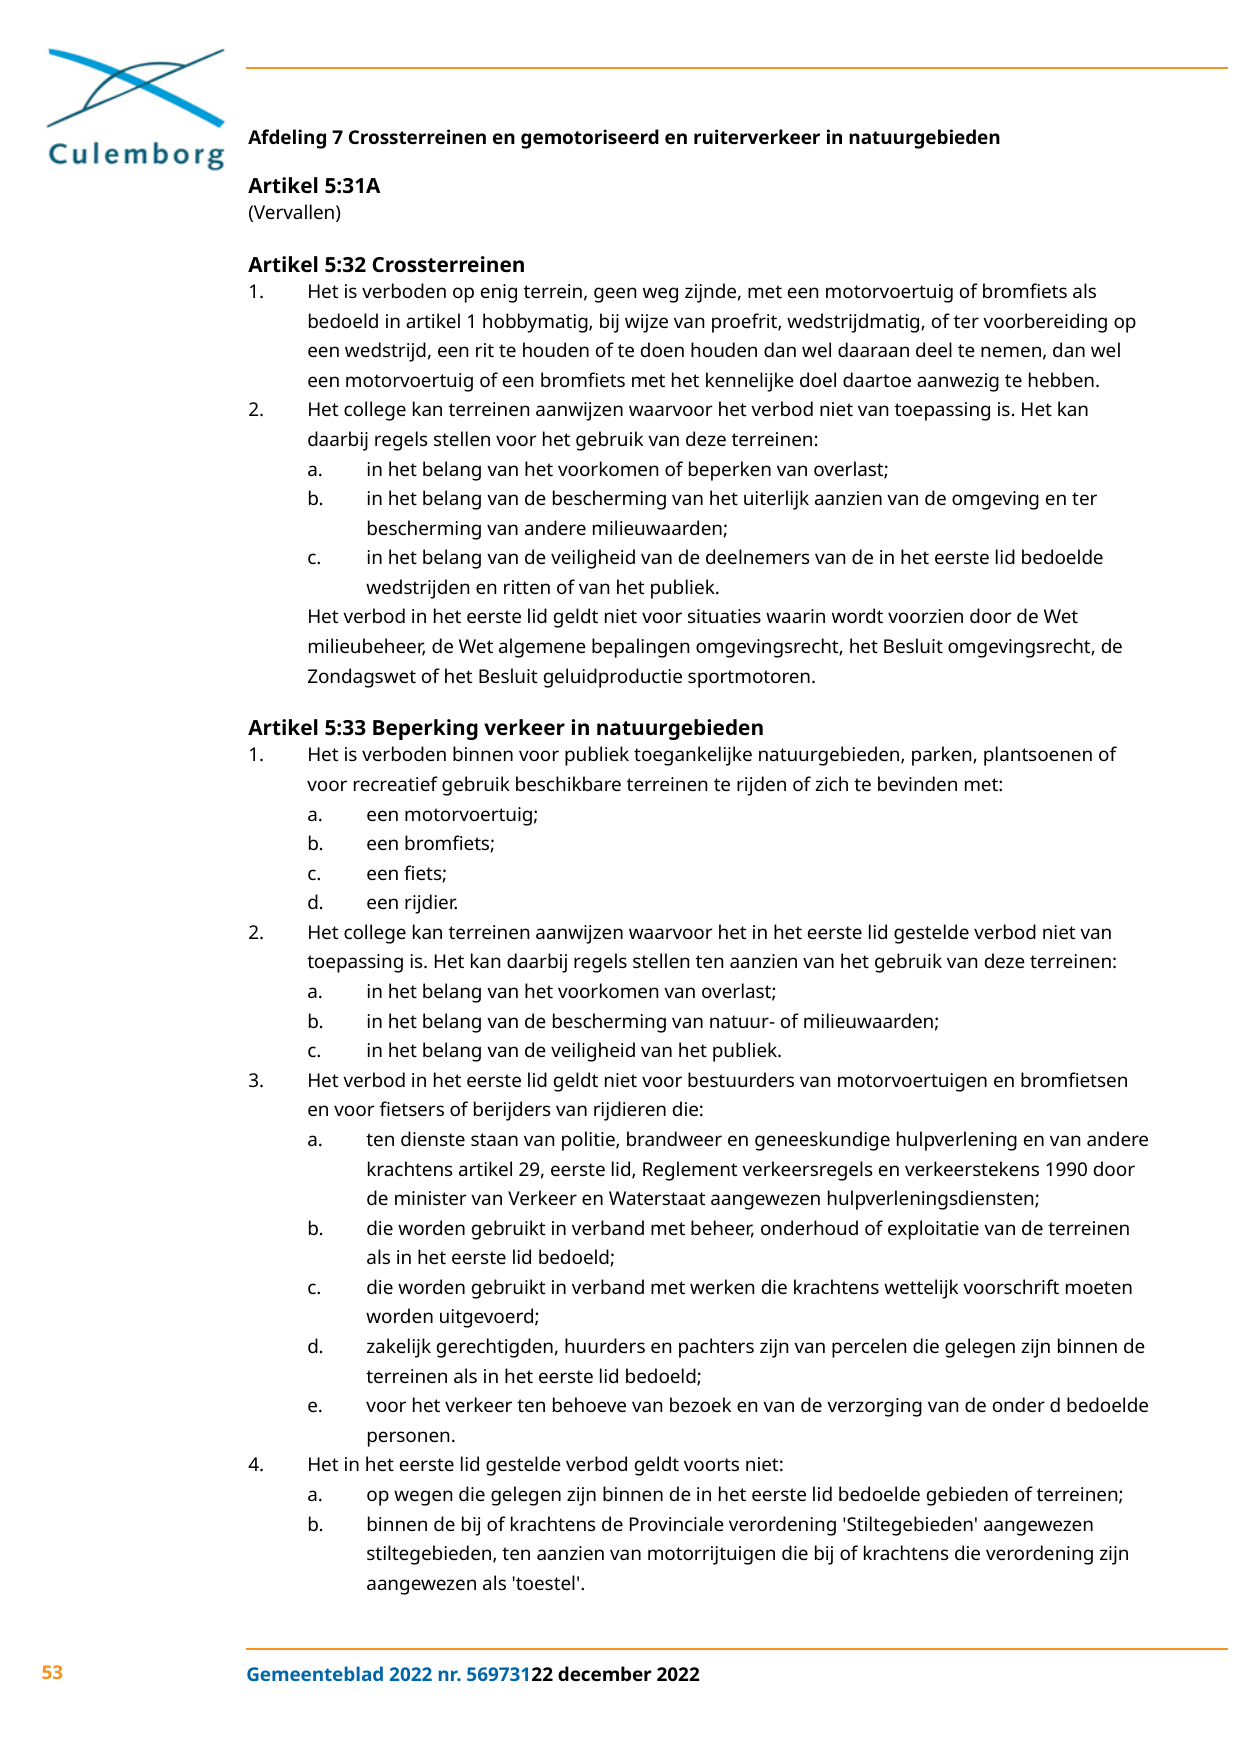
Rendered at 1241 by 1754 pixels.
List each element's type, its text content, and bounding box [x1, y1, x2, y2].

list in het belang van de bescherming van het uiterlijk aanzien van de omgeving en ter bescherming van andere milieuwaarden; [307, 485, 1152, 541]
list Het verbod in het eerste lid geldt niet voor bestuurders van motorvoertuigen en bromfietsen en voor fietsers of berijders van rijdieren die: [248, 1067, 1152, 1122]
list ten dienste staan van politie, brandweer en geneeskundige hulpverlening en van andere krachtens artikel 29, eerste lid, Reglement verkeersregels en verkeerstekens 1990 door de minister van Verkeer en Waterstaat aangewezen hulpverleningsdiensten; [307, 1126, 1152, 1211]
list Het in het eerste lid gestelde verbod geldt voorts niet: [248, 1452, 1152, 1477]
text Artikel 5:31A [248, 171, 1152, 199]
list die worden gebruikt in verband met werken die krachtens wettelijk voorschrift moeten worden uitgevoerd; [307, 1274, 1152, 1329]
text (Vervallen) [248, 199, 1152, 225]
list een motorvoertuig; [307, 801, 1152, 827]
list binnen de bij of krachtens de Provinciale verordening 'Stiltegebieden' aangewezen stiltegebieden, ten aanzien van motorrijtuigen die bij of krachtens die verordening zijn aangewezen als 'toestel'. [307, 1511, 1152, 1596]
list Het is verboden binnen voor publiek toegankelijke natuurgebieden, parken, plantsoenen of voor recreatief gebruik beschikbare terreinen te rijden of zich te bevinden met: [248, 742, 1152, 797]
text Artikel 5:33 Beperking verkeer in natuurgebieden [248, 713, 1152, 742]
list een rijdier. [307, 889, 1152, 915]
list die worden gebruikt in verband met beheer, onderhoud of exploitatie van de terreinen als in het eerste lid bedoeld; [307, 1215, 1152, 1270]
list op wegen die gelegen zijn binnen de in het eerste lid bedoelde gebieden of terreinen; [307, 1481, 1152, 1507]
list zakelijk gerechtigden, huurders en pachters zijn van percelen die gelegen zijn binnen de terreinen als in het eerste lid bedoeld; [307, 1333, 1152, 1389]
list Het college kan terreinen aanwijzen waarvoor het in het eerste lid gestelde verbod niet van toepassing is. Het kan daarbij regels stellen ten aanzien van het gebruik van deze terreinen: [248, 919, 1152, 974]
list in het belang van het voorkomen van overlast; [307, 978, 1152, 1004]
list in het belang van het voorkomen of beperken van overlast; [307, 456, 1152, 481]
picture [41, 47, 231, 172]
list in het belang van de veiligheid van de deelnemers van de in het eerste lid bedoelde wedstrijden en ritten of van het publiek. [307, 544, 1152, 600]
text Artikel 5:32 Crossterreinen [248, 250, 1152, 278]
list Het is verboden op enig terrein, geen weg zijnde, met een motorvoertuig of bromfiets als bedoeld in artikel 1 hobbymatig, bij wijze van proefrit, wedstrijdmatig, of ter voorbereiding op een wedstrijd, een rit te houden of te doen houden dan wel daaraan deel te nemen, dan wel een motorvoertuig of een bromfiets met het kennelijke doel daartoe aanwezig te hebben. [248, 278, 1152, 393]
list Het college kan terreinen aanwijzen waarvoor het verbod niet van toepassing is. Het kan daarbij regels stellen voor het gebruik van deze terreinen: [248, 397, 1152, 452]
list een bromfiets; [307, 830, 1152, 856]
list in het belang van de bescherming van natuur- of milieuwaarden; [307, 1008, 1152, 1034]
list Het verbod in het eerste lid geldt niet voor situaties waarin wordt voorzien door de Wet milieubeheer, de Wet algemene bepalingen omgevingsrecht, het Besluit omgevingsrecht, de Zondagswet of het Besluit geluidproductie sportmotoren. [248, 604, 1152, 688]
list een fiets; [307, 860, 1152, 886]
text Afdeling 7 Crossterreinen en gemotoriseerd en ruiterverkeer in natuurgebieden [248, 124, 1152, 150]
list in het belang van de veiligheid van het publiek. [307, 1037, 1152, 1063]
list voor het verkeer ten behoeve van bezoek en van de verzorging van de onder d bedoelde personen. [307, 1392, 1152, 1448]
